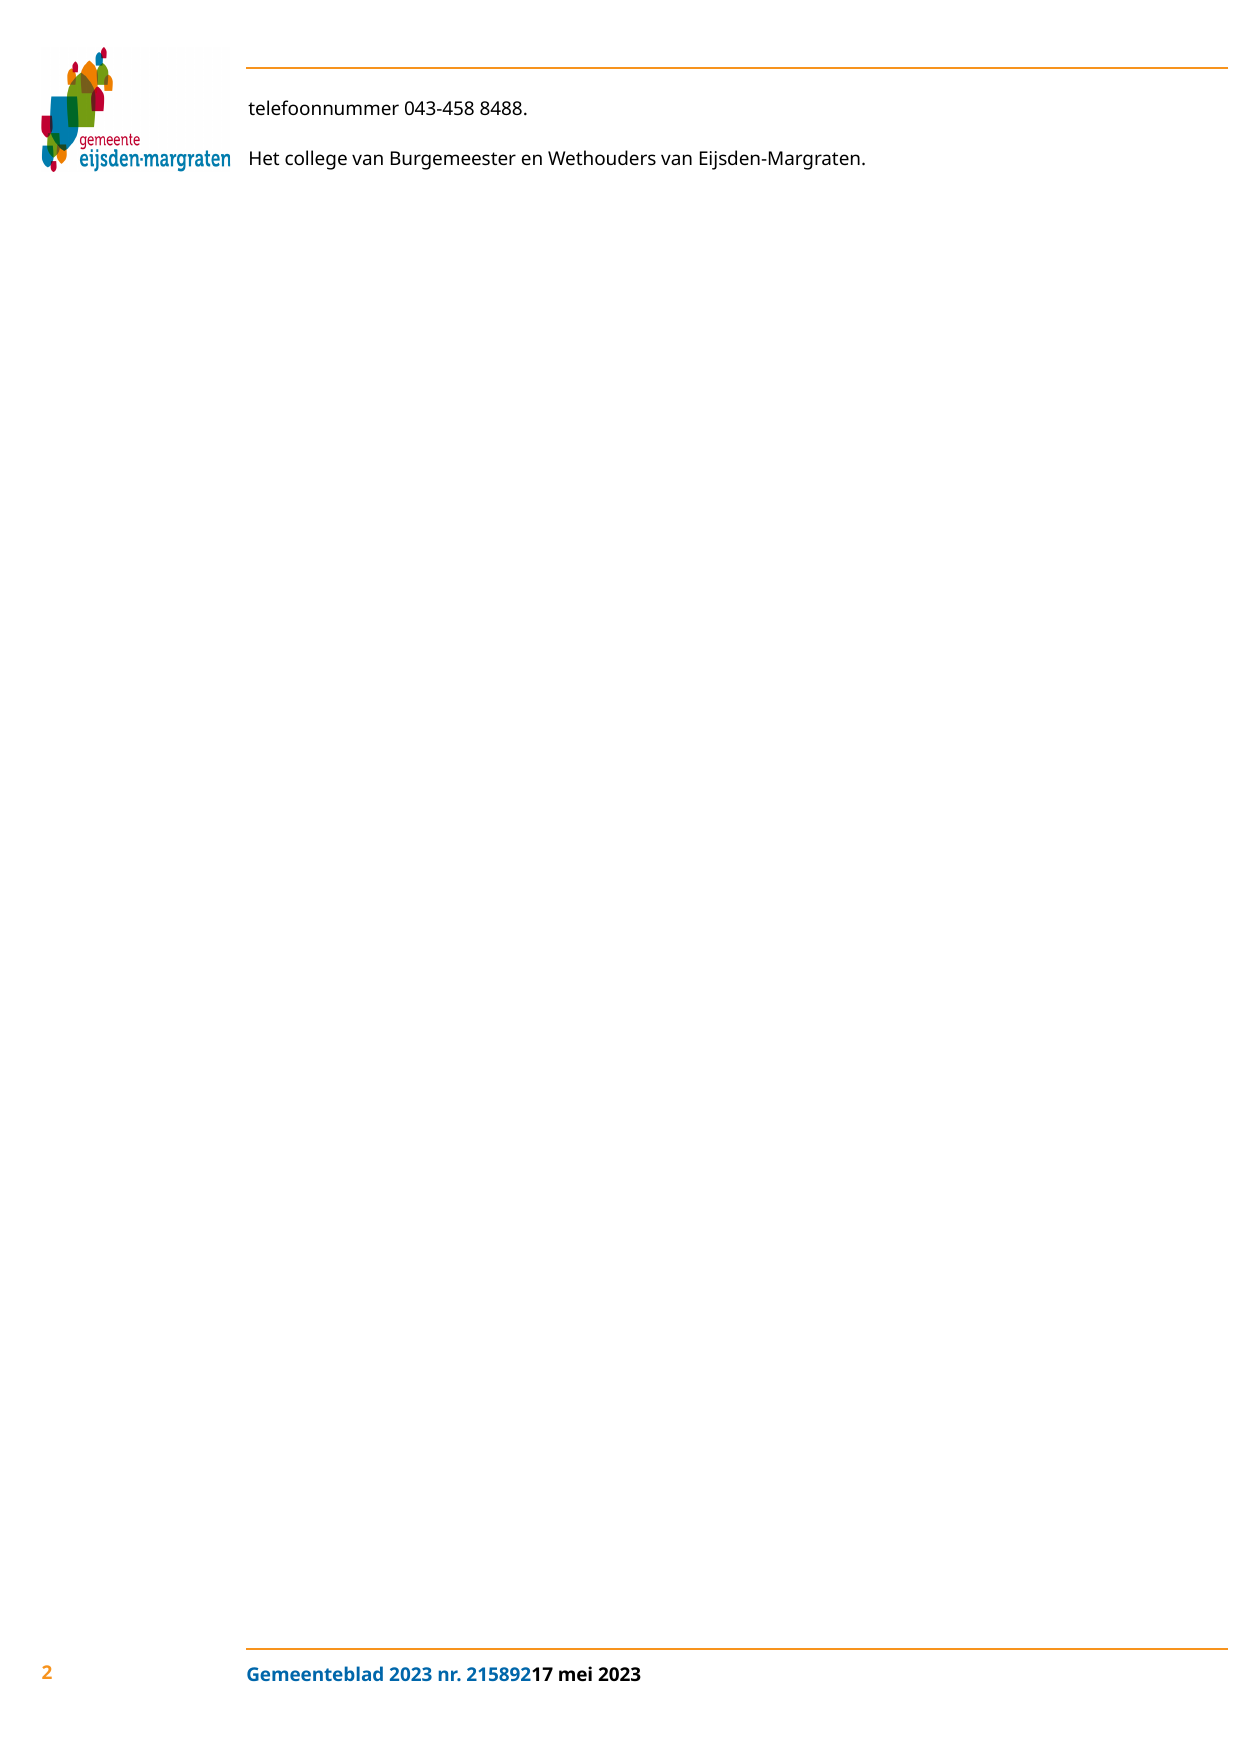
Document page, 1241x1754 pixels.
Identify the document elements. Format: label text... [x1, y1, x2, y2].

text Het college van Burgemeester en Wethouders van Eijsden-Margraten. [248, 145, 1152, 171]
text telefoonnummer 043-458 8488. [248, 95, 1152, 121]
picture [41, 47, 231, 172]
